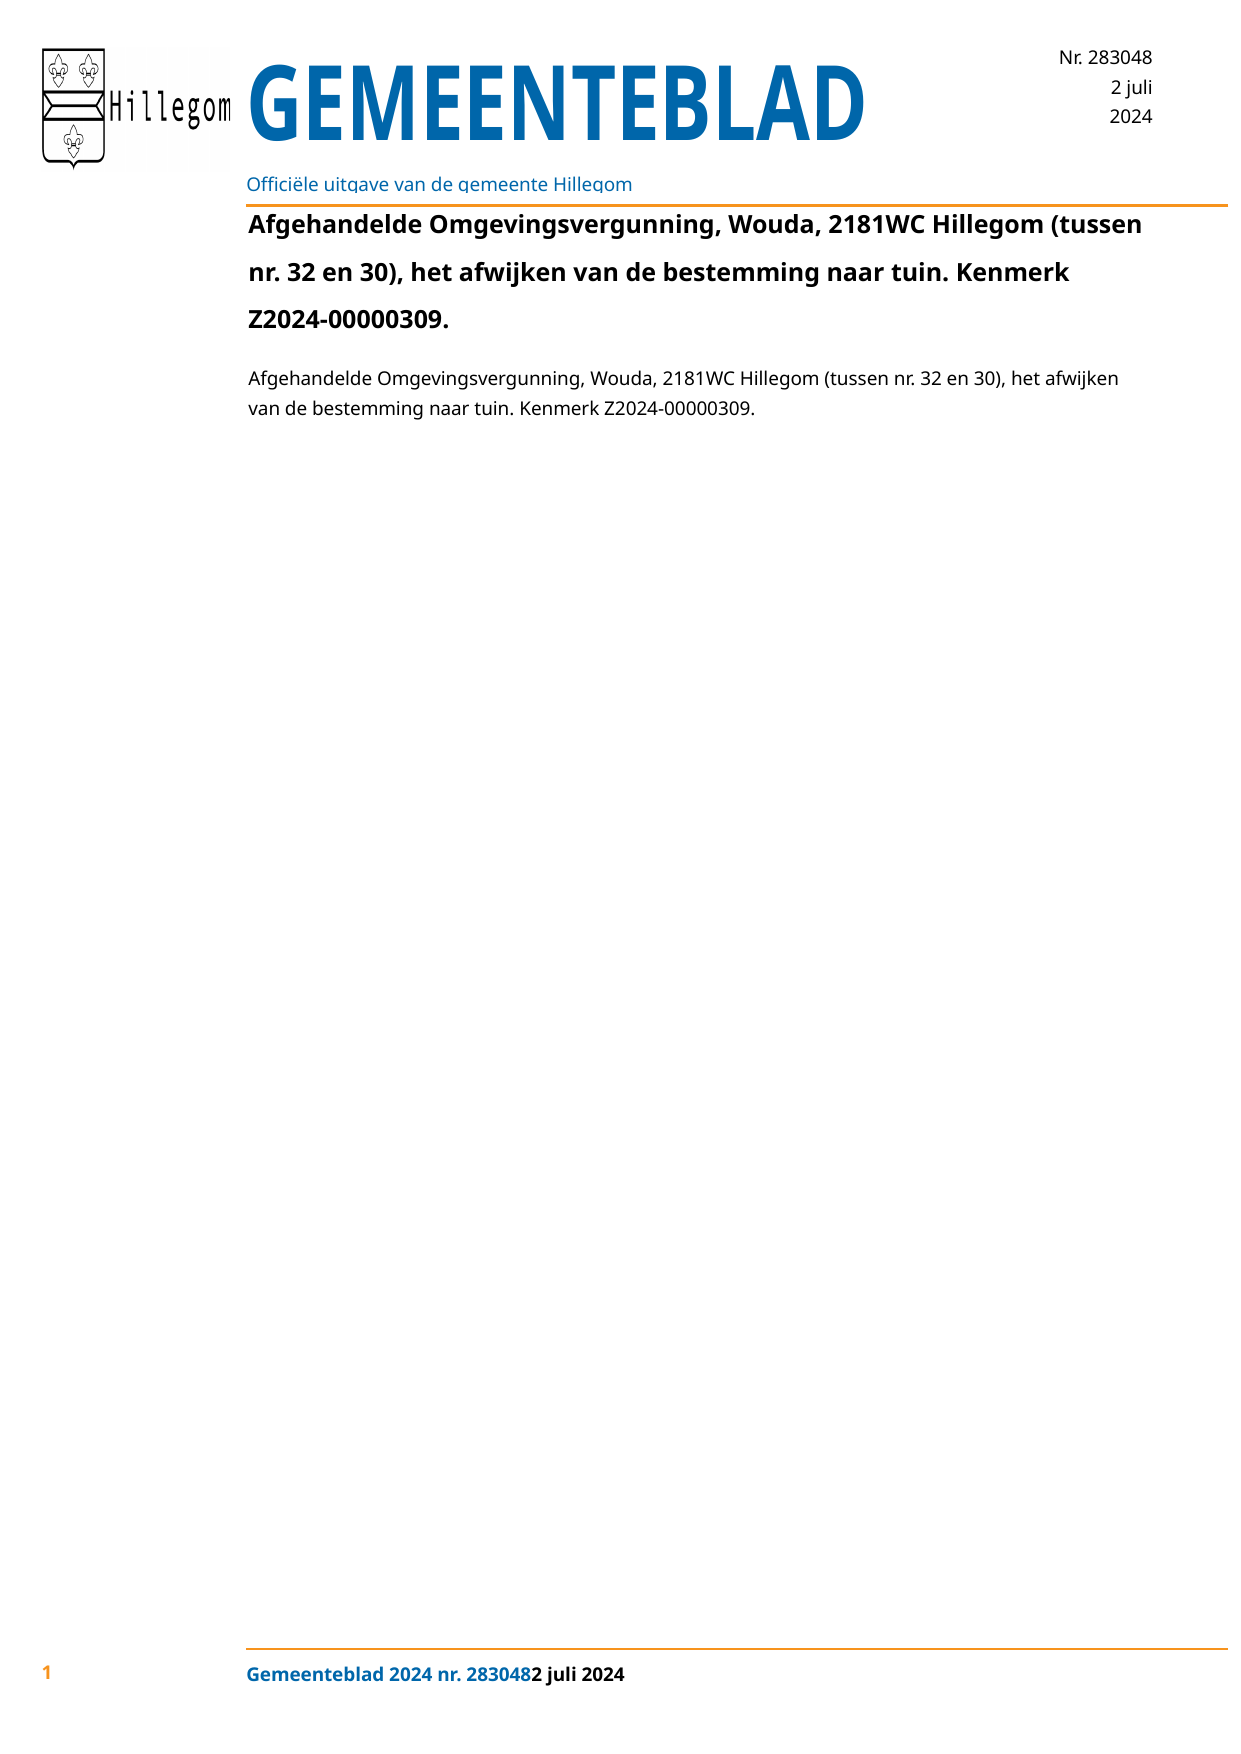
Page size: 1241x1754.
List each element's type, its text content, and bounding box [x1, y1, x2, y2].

text Afgehandelde Omgevingsvergunning, Wouda, 2181WC Hillegom (tussen nr. 32 en 30), het afwijken van de bestemming naar tuin. Kenmerk Z2024-00000309. [248, 207, 1152, 336]
text Afgehandelde Omgevingsvergunning, Wouda, 2181WC Hillegom (tussen nr. 32 en 30), het afwijken van de bestemming naar tuin. Kenmerk Z2024-00000309. [248, 366, 1152, 421]
picture [41, 47, 231, 172]
